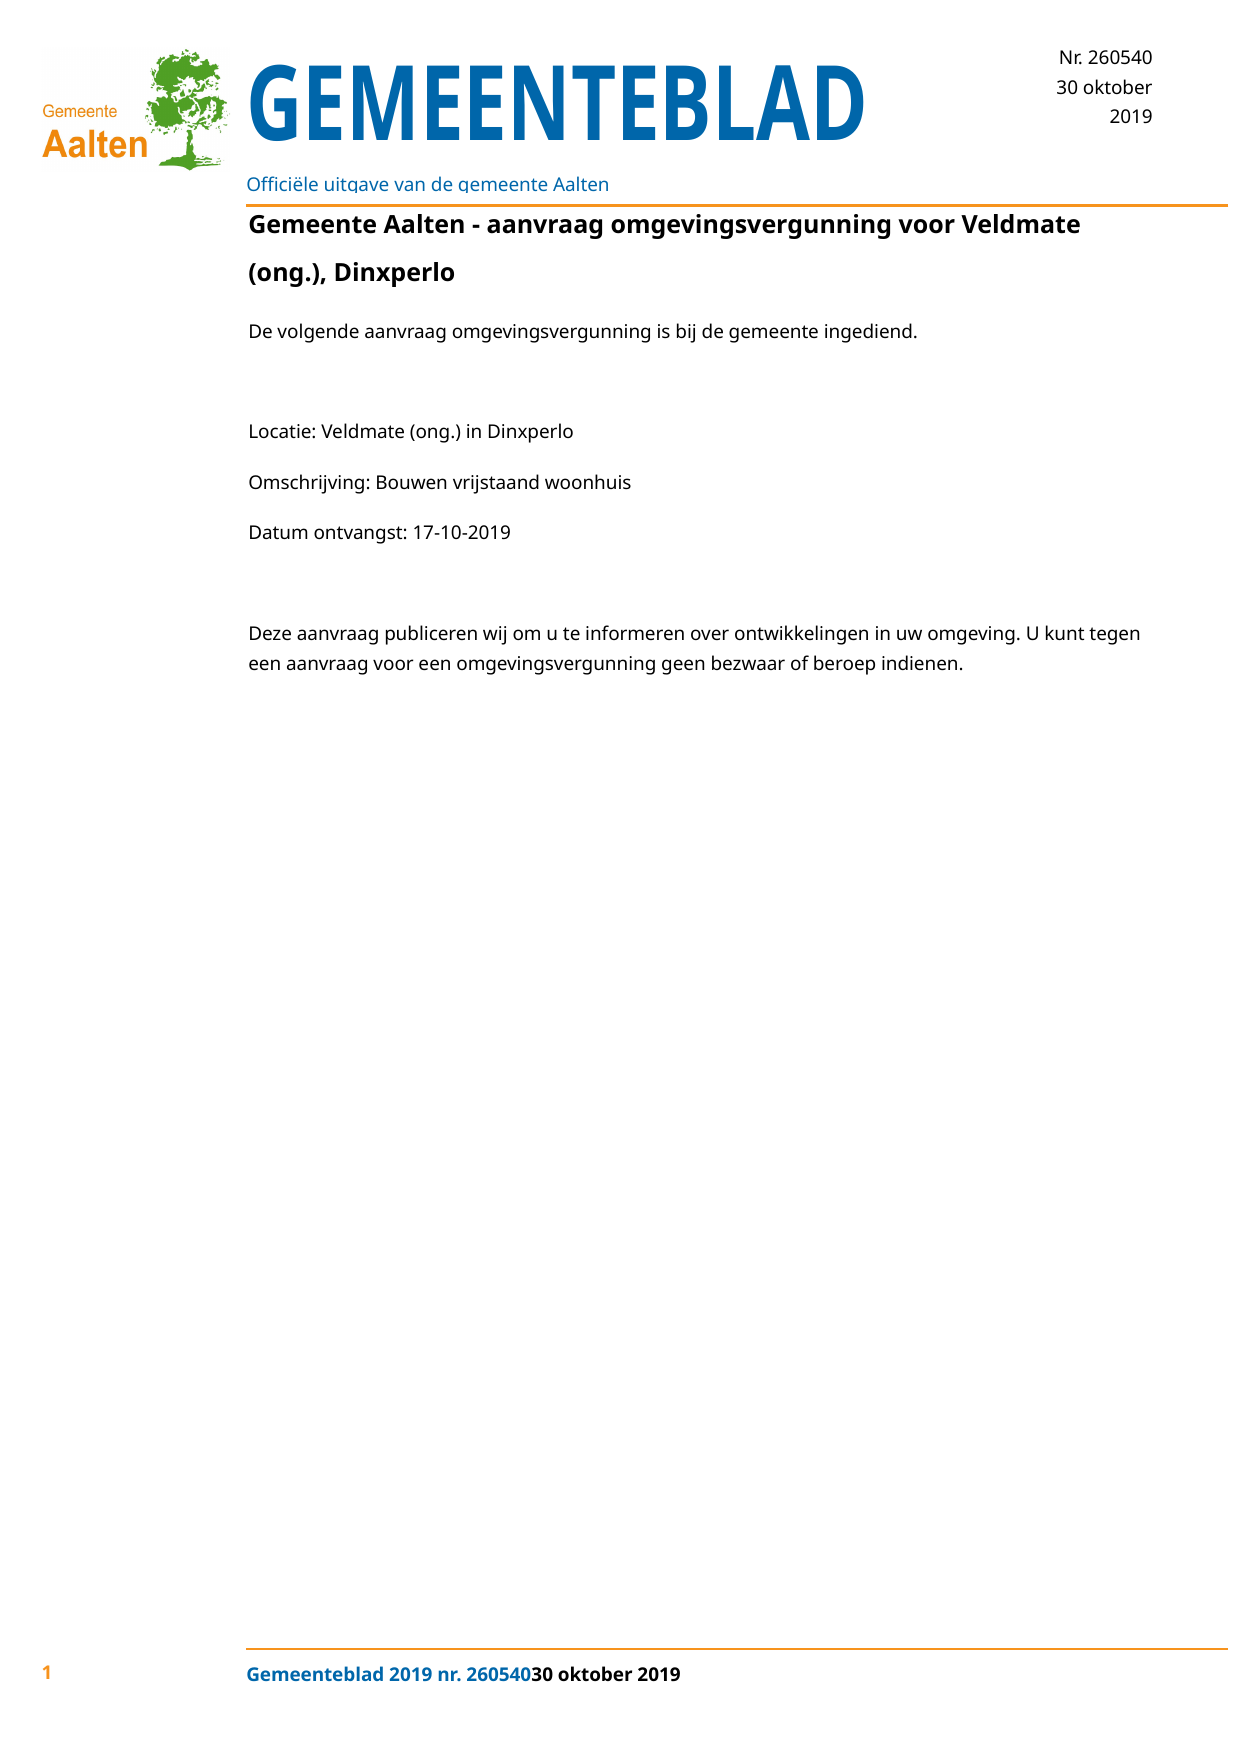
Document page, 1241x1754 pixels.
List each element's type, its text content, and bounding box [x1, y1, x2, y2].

text Datum ontvangst: 17-10-2019 [248, 519, 1152, 545]
text De volgende aanvraag omgevingsvergunning is bij de gemeente ingediend. [248, 318, 1152, 344]
text Deze aanvraag publiceren wij om u te informeren over ontwikkelingen in uw omgeving. U kunt tegen een aanvraag voor een omgevingsvergunning geen bezwaar of beroep indienen. [248, 620, 1152, 676]
text Gemeente Aalten - aanvraag omgevingsvergunning voor Veldmate (ong.), Dinxperlo [248, 207, 1152, 288]
text Locatie: Veldmate (ong.) in Dinxperlo [248, 419, 1152, 444]
text Omschrijving: Bouwen vrijstaand woonhuis [248, 469, 1152, 495]
picture [41, 47, 231, 172]
